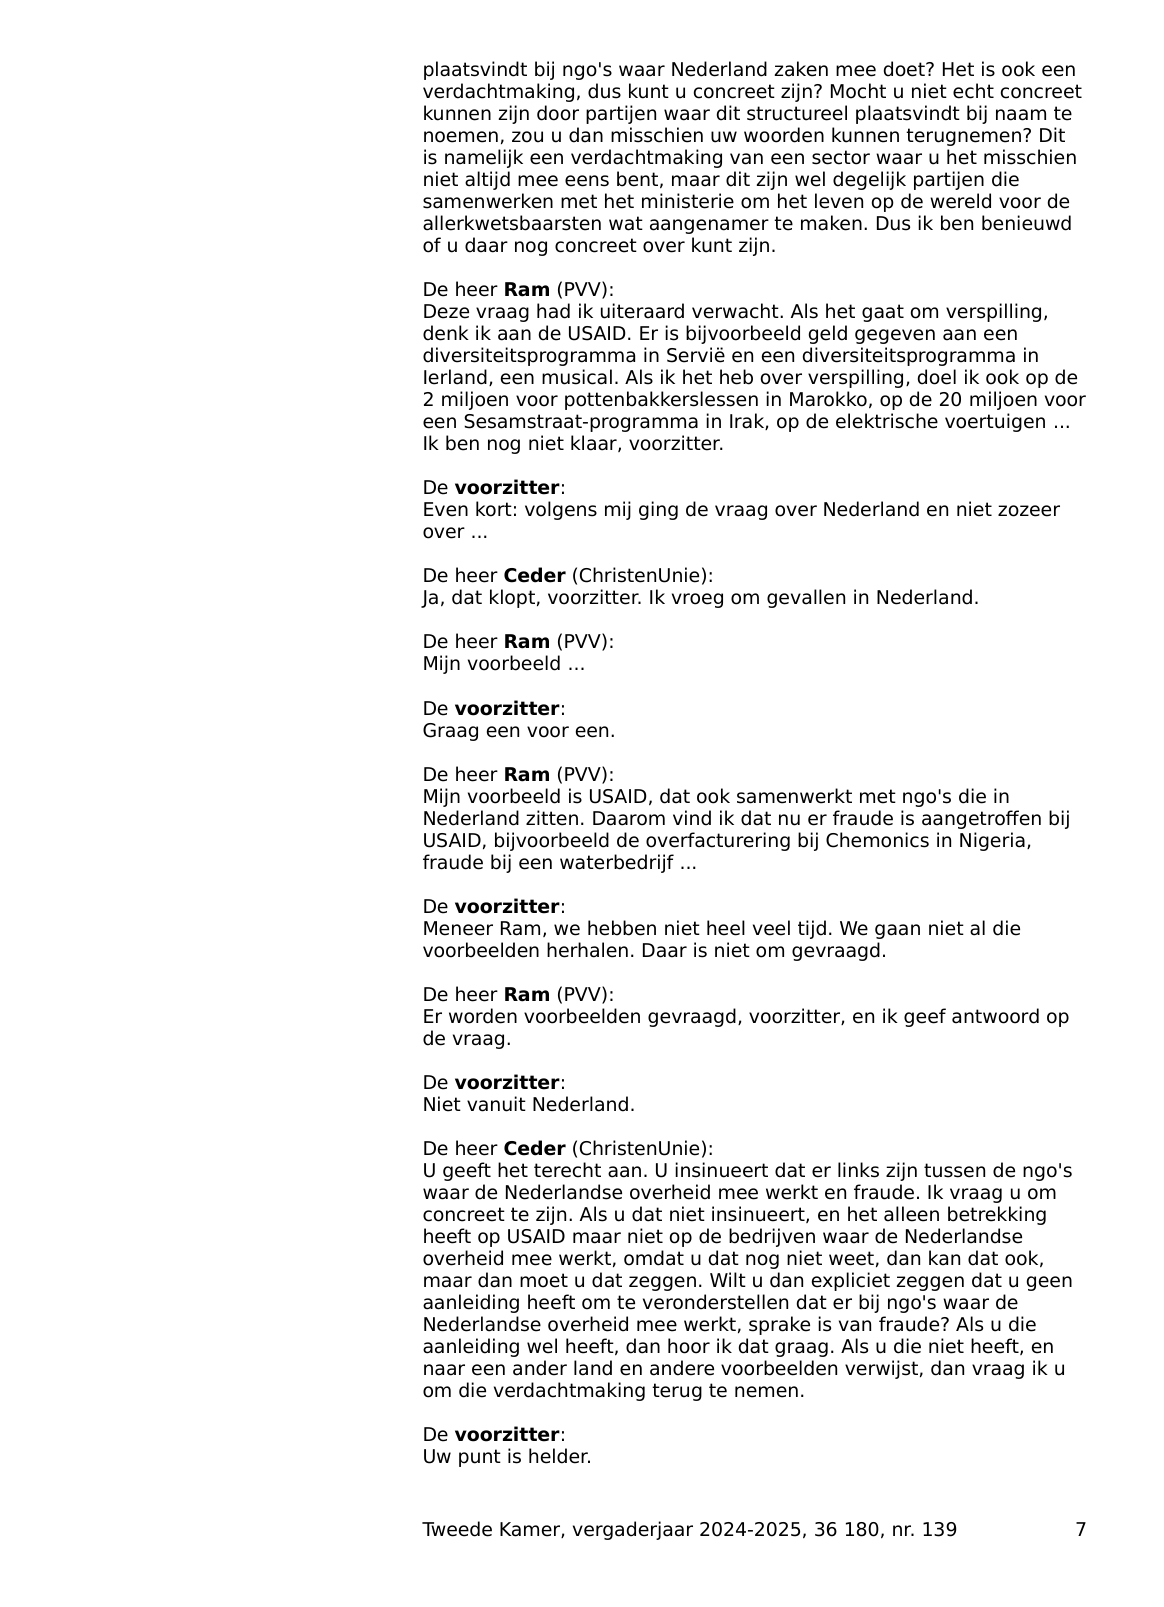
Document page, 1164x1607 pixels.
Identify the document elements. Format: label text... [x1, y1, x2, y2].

text De voorzitter: [422, 1072, 1087, 1094]
text Graag een voor een. [422, 719, 1087, 741]
text Deze vraag had ik uiteraard verwacht. Als het gaat om verspilling, denk ik aan de USAID. Er is bijvoorbeeld geld gegeven aan een diversiteitsprogramma in Servië en een diversiteitsprogramma in Ierland, een musical. Als ik het heb over verspilling, doel ik ook op de 2 miljoen voor pottenbakkerslessen in Marokko, op de 20 miljoen voor een Sesamstraat-programma in Irak, op de elektrische voertuigen ... Ik ben nog niet klaar, voorzitter. [422, 301, 1087, 455]
text De voorzitter: [422, 477, 1087, 499]
text De heer Ceder (ChristenUnie): [422, 1138, 1087, 1160]
text De voorzitter: [422, 697, 1087, 719]
text De heer Ram (PVV): [422, 631, 1087, 653]
text Niet vanuit Nederland. [422, 1094, 1087, 1116]
text De voorzitter: [422, 1424, 1087, 1446]
text De heer Ram (PVV): [422, 984, 1087, 1006]
text Ja, dat klopt, voorzitter. Ik vroeg om gevallen in Nederland. [422, 587, 1087, 609]
text De heer Ram (PVV): [422, 764, 1087, 786]
text Mijn voorbeeld ... [422, 653, 1087, 675]
text U geeft het terecht aan. U insinueert dat er links zijn tussen de ngo's waar de Nederlandse overheid mee werkt en fraude. Ik vraag u om concreet te zijn. Als u dat niet insinueert, en het alleen betrekking heeft op USAID maar niet op de bedrijven waar de Nederlandse overheid mee werkt, omdat u dat nog niet weet, dan kan dat ook, maar dan moet u dat zeggen. Wilt u dan expliciet zeggen dat u geen aanleiding heeft om te veronderstellen dat er bij ngo's waar de Nederlandse overheid mee werkt, sprake is van fraude? Als u die aanleiding wel heeft, dan hoor ik dat graag. Als u die niet heeft, en naar een ander land en andere voorbeelden verwijst, dan vraag ik u om die verdachtmaking terug te nemen. [422, 1160, 1087, 1402]
text De heer Ram (PVV): [422, 279, 1087, 301]
text De heer Ceder (ChristenUnie): [422, 565, 1087, 587]
text Er worden voorbeelden gevraagd, voorzitter, en ik geef antwoord op de vraag. [422, 1006, 1087, 1050]
text Mijn voorbeeld is USAID, dat ook samenwerkt met ngo's die in Nederland zitten. Daarom vind ik dat nu er fraude is aangetroffen bij USAID, bijvoorbeeld de overfacturering bij Chemonics in Nigeria, fraude bij een waterbedrijf ... [422, 786, 1087, 873]
text Meneer Ram, we hebben niet heel veel tijd. We gaan niet al die voorbeelden herhalen. Daar is niet om gevraagd. [422, 918, 1087, 962]
text Uw punt is helder. [422, 1446, 1087, 1468]
text plaatsvindt bij ngo's waar Nederland zaken mee doet? Het is ook een verdachtmaking, dus kunt u concreet zijn? Mocht u niet echt concreet kunnen zijn door partijen waar dit structureel plaatsvindt bij naam te noemen, zou u dan misschien uw woorden kunnen terugnemen? Dit is namelijk een verdachtmaking van een sector waar u het misschien niet altijd mee eens bent, maar dit zijn wel degelijk partijen die samenwerken met het ministerie om het leven op de wereld voor de allerkwetsbaarsten wat aangenamer te maken. Dus ik ben benieuwd of u daar nog concreet over kunt zijn. [422, 59, 1087, 257]
text De voorzitter: [422, 896, 1087, 918]
text Even kort: volgens mij ging de vraag over Nederland en niet zozeer over ... [422, 499, 1087, 543]
